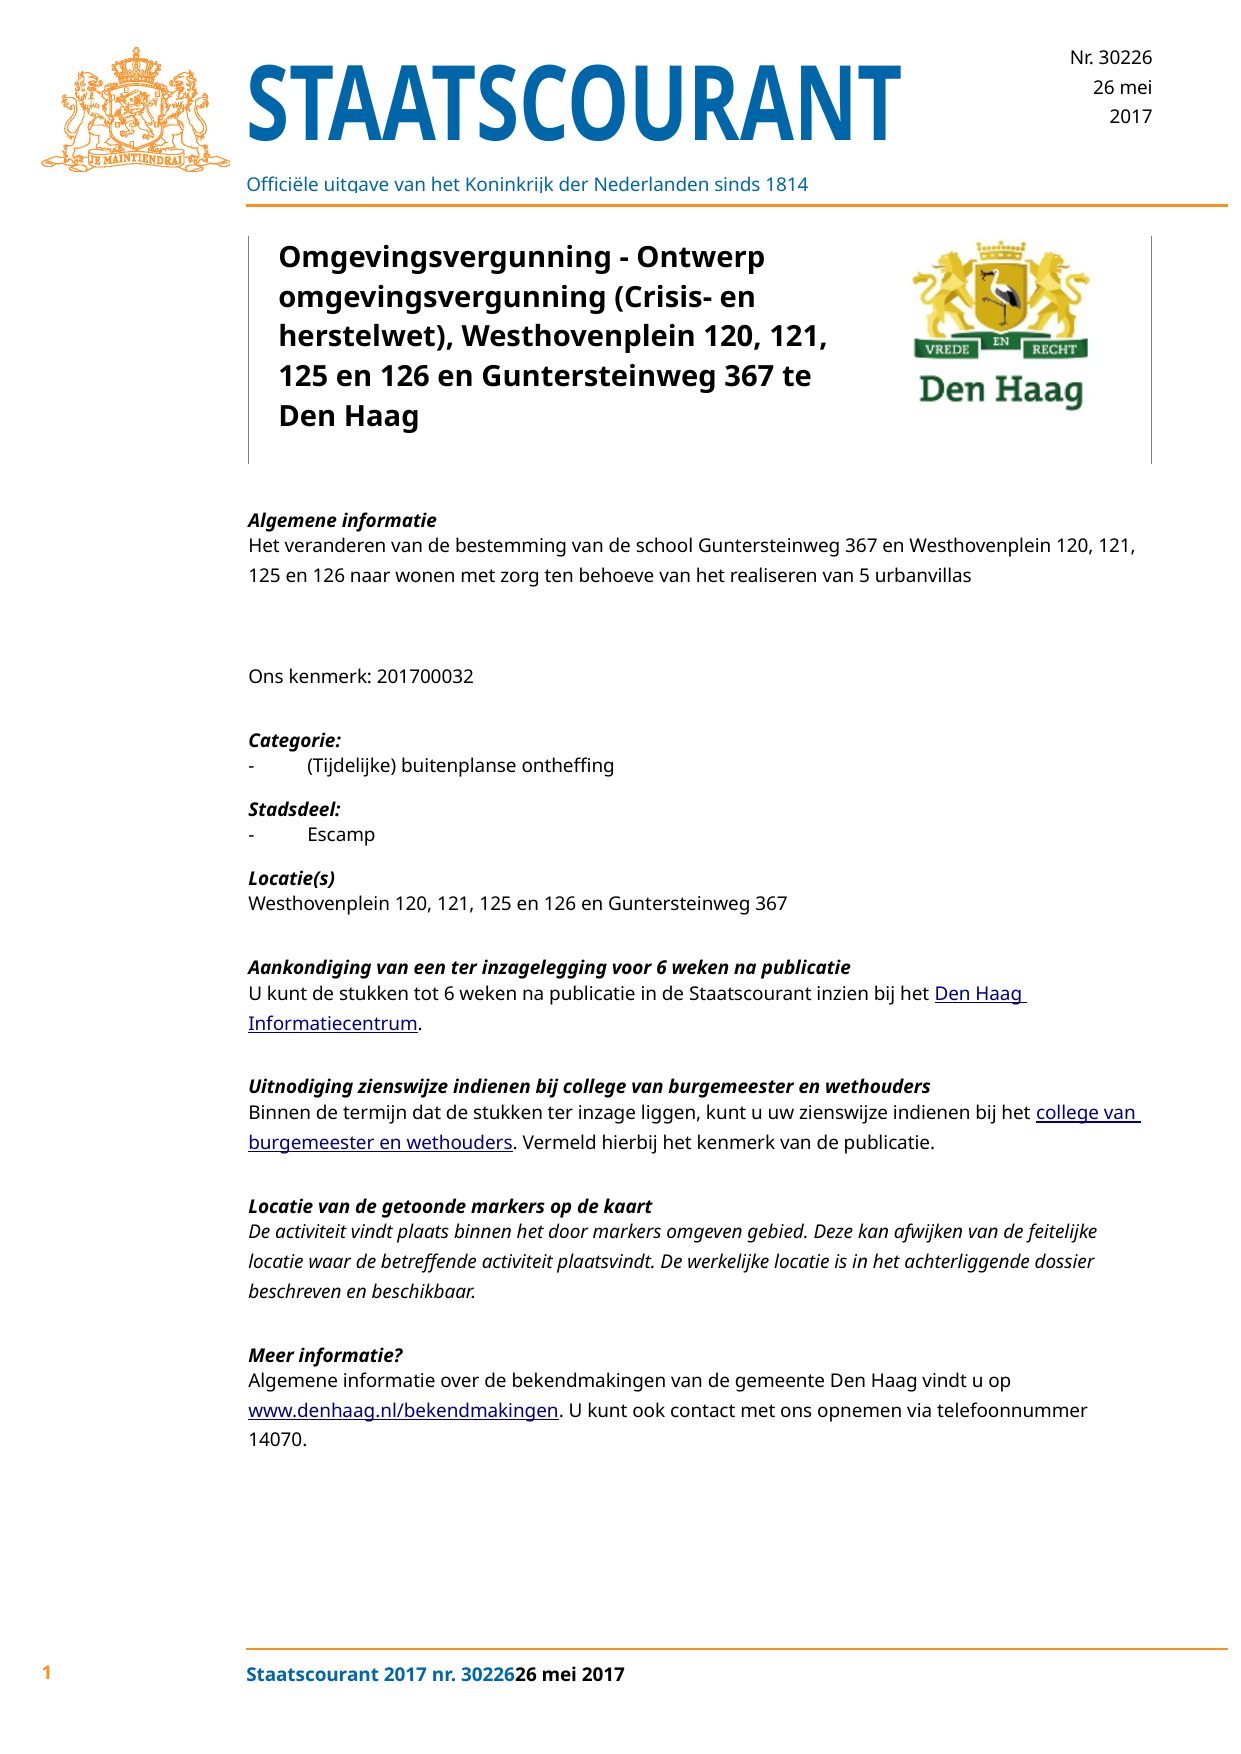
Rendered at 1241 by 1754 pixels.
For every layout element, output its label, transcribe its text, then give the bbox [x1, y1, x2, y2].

text U kunt de stukken tot 6 weken na publicatie in de Staatscourant inzien bij het Den Haag Informatiecentrum. [248, 980, 1152, 1035]
text Ons kenmerk: 201700032 [248, 663, 1152, 689]
text Westhovenplein 120, 121, 125 en 126 en Guntersteinweg 367 [248, 890, 1152, 916]
table_header [850, 414, 1151, 464]
text Algemene informatie over de bekendmakingen van de gemeente Den Haag vindt u op www.denhaag.nl/bekendmakingen. U kunt ook contact met ons opnemen via telefoonnummer 14070. [248, 1367, 1152, 1452]
text De activiteit vindt plaats binnen het door markers omgeven gebied. Deze kan afwijken van de feitelijke locatie waar de betreffende activiteit plaatsvindt. De werkelijke locatie is in het achterliggende dossier beschreven en beschikbaar. [248, 1219, 1152, 1303]
text Locatie van de getoonde markers op de kaart [248, 1193, 1152, 1219]
table_header Omgevingsvergunning - Ontwerp omgevingsvergunning (Crisis- en herstelwet), Westhovenplein 120, 121, 125 en 126 en Guntersteinweg 367 te Den Haag [249, 236, 850, 464]
text Stadsdeel: [248, 796, 1152, 822]
list Escamp [248, 822, 1152, 847]
table_header [1103, 236, 1151, 413]
table_header [850, 236, 899, 413]
text Meer informatie? [248, 1342, 1152, 1367]
text Het veranderen van de bestemming van de school Guntersteinweg 367 en Westhovenplein 120, 121, 125 en 126 naar wonen met zorg ten behoeve van het realiseren van 5 urbanvillas [248, 533, 1152, 588]
text Uitnodiging zienswijze indienen bij college van burgemeester en wethouders [248, 1074, 1152, 1099]
picture [41, 47, 231, 172]
text Categorie: [248, 727, 1152, 753]
picture [899, 236, 1103, 414]
list (Tijdelijke) buitenplanse ontheffing [248, 753, 1152, 778]
text Aankondiging van een ter inzagelegging voor 6 weken na publicatie [248, 954, 1152, 980]
text Binnen de termijn dat de stukken ter inzage liggen, kunt u uw zienswijze indienen bij het college van burgemeester en wethouders. Vermeld hierbij het kenmerk van de publicatie. [248, 1099, 1152, 1155]
text Algemene informatie [248, 507, 1152, 533]
text Locatie(s) [248, 865, 1152, 890]
